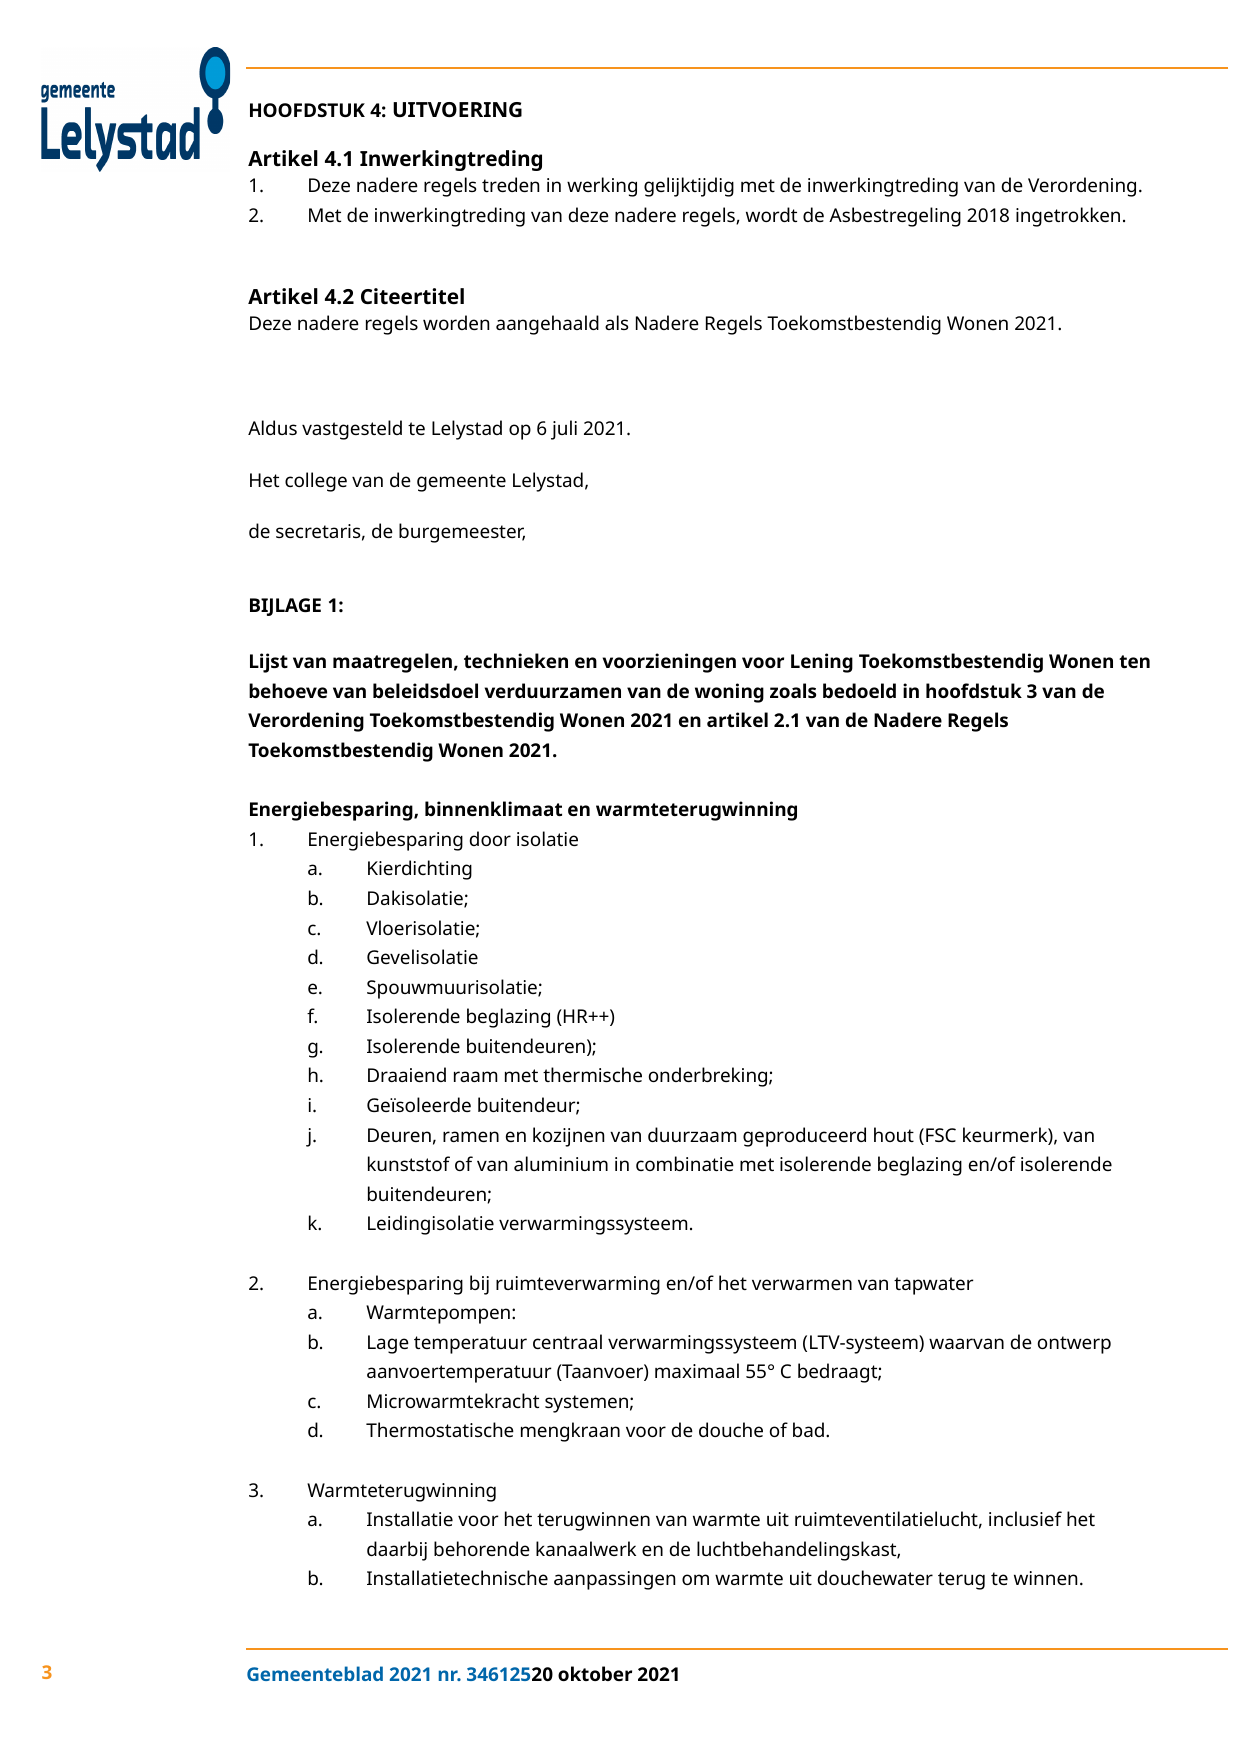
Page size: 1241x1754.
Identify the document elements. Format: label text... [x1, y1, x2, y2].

text Het college van de gemeente Lelystad, [248, 467, 1152, 492]
list Warmteterugwinning [248, 1477, 1152, 1503]
list Spouwmuurisolatie; [307, 974, 1152, 1000]
list Installatie voor het terugwinnen van warmte uit ruimteventilatielucht, inclusief het daarbij behorende kanaalwerk en de luchtbehandelingskast, [307, 1506, 1152, 1562]
list Deze nadere regels treden in werking gelijktijdig met de inwerkingtreding van de Verordening. [248, 172, 1152, 198]
list Geïsoleerde buitendeur; [307, 1092, 1152, 1118]
text Deze nadere regels worden aangehaald als Nadere Regels Toekomstbestendig Wonen 2021. [248, 311, 1152, 336]
list Leidingisolatie verwarmingssysteem. [307, 1211, 1152, 1236]
list Isolerende beglazing (HR++) [307, 1003, 1152, 1029]
text Artikel 4.2 Citeertitel [248, 282, 1152, 311]
text Aldus vastgesteld te Lelystad op 6 juli 2021. [248, 415, 1152, 441]
picture [41, 47, 231, 172]
text Energiebesparing, binnenklimaat en warmteterugwinning [248, 796, 1152, 822]
list Dakisolatie; [307, 885, 1152, 911]
list Isolerende buitendeuren); [307, 1033, 1152, 1059]
list Energiebesparing bij ruimteverwarming en/of het verwarmen van tapwater [248, 1270, 1152, 1296]
list Warmtepompen: [307, 1299, 1152, 1325]
list Thermostatische mengkraan voor de douche of bad. [307, 1418, 1152, 1443]
list Installatietechnische aanpassingen om warmte uit douchewater terug te winnen. [307, 1566, 1152, 1591]
list Draaiend raam met thermische onderbreking; [307, 1063, 1152, 1088]
text de secretaris, de burgemeester, [248, 518, 1152, 544]
text BIJLAGE 1: [248, 591, 1152, 619]
list Vloerisolatie; [307, 915, 1152, 941]
list Deuren, ramen en kozijnen van duurzaam geproduceerd hout (FSC keurmerk), van kunststof of van aluminium in combinatie met isolerende beglazing en/of isolerende buitendeuren; [307, 1122, 1152, 1207]
text HOOFDSTUK 4: UITVOERING [248, 95, 1152, 123]
list Kierdichting [307, 856, 1152, 881]
list Met de inwerkingtreding van deze nadere regels, wordt de Asbestregeling 2018 ingetrokken. [248, 202, 1152, 228]
list Energiebesparing door isolatie [248, 826, 1152, 852]
text Lijst van maatregelen, technieken en voorzieningen voor Lening Toekomstbestendig Wonen ten behoeve van beleidsdoel verduurzamen van de woning zoals bedoeld in hoofdstuk 3 van de Verordening Toekomstbestendig Wonen 2021 en artikel 2.1 van de Nadere Regels Toekomstbestendig Wonen 2021. [248, 648, 1152, 763]
list Lage temperatuur centraal verwarmingssysteem (LTV-systeem) waarvan de ontwerp aanvoertemperatuur (Taanvoer) maximaal 55° C bedraagt; [307, 1329, 1152, 1384]
text Artikel 4.1 Inwerkingtreding [248, 144, 1152, 172]
list Gevelisolatie [307, 944, 1152, 970]
list Microwarmtekracht systemen; [307, 1388, 1152, 1414]
